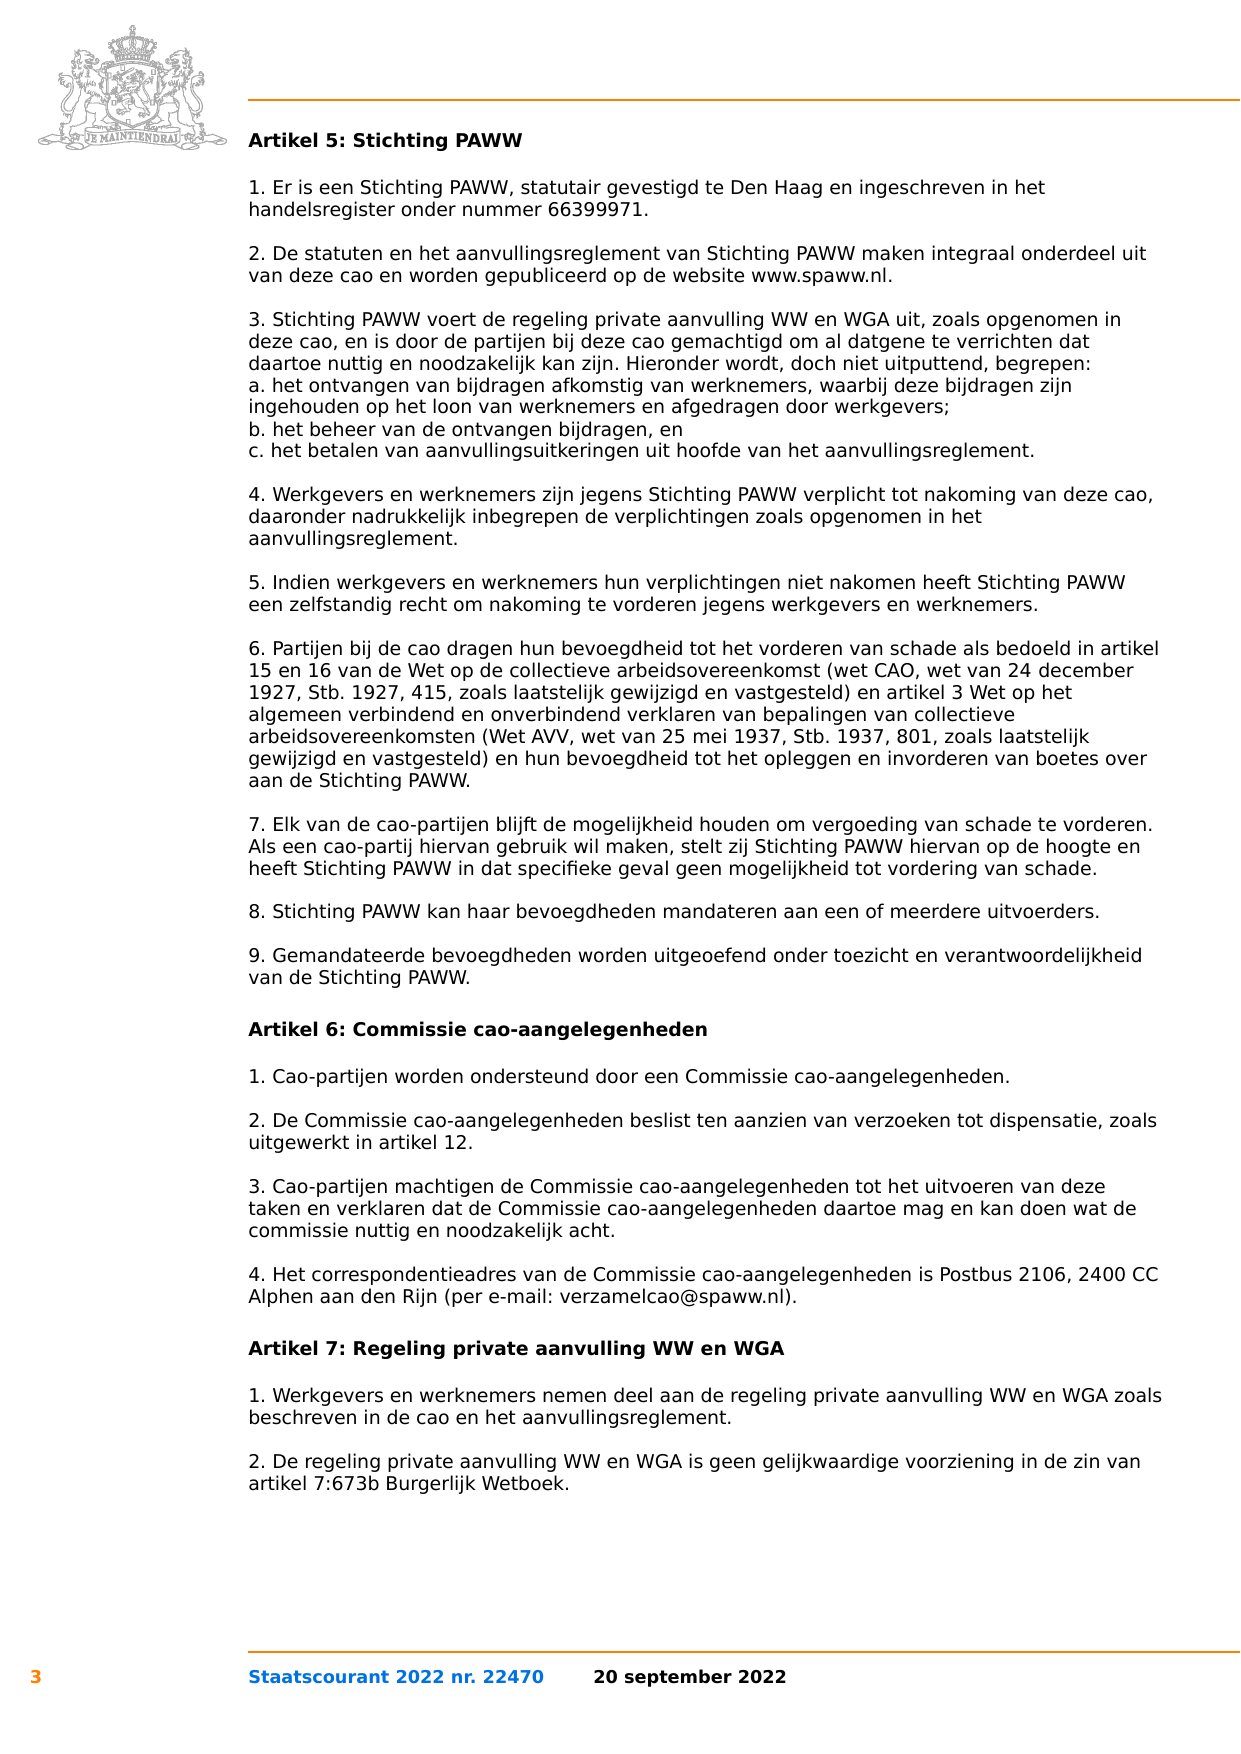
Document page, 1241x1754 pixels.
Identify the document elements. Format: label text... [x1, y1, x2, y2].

text 9. Gemandateerde bevoegdheden worden uitgeoefend onder toezicht en verantwoordelijkheid van de Stichting PAWW. [248, 945, 1163, 989]
text 3. Cao-partijen machtigen de Commissie cao-aangelegenheden tot het uitvoeren van deze taken en verklaren dat de Commissie cao-aangelegenheden daartoe mag en kan doen wat de commissie nuttig en noodzakelijk acht. [248, 1176, 1163, 1242]
text 6. Partijen bij de cao dragen hun bevoegdheid tot het vorderen van schade als bedoeld in artikel 15 en 16 van de Wet op de collectieve arbeidsovereenkomst (wet CAO, wet van 24 december 1927, Stb. 1927, 415, zoals laatstelijk gewijzigd en vastgesteld) en artikel 3 Wet op het algemeen verbindend en onverbindend verklaren van bepalingen van collectieve arbeidsovereenkomsten (Wet AVV, wet van 25 mei 1937, Stb. 1937, 801, zoals laatstelijk gewijzigd en vastgesteld) en hun bevoegdheid tot het opleggen en invorderen van boetes over aan de Stichting PAWW. [248, 638, 1163, 792]
text c. het betalen van aanvullingsuitkeringen uit hoofde van het aanvullingsreglement. [248, 440, 1163, 462]
subtitle Artikel 6: Commissie cao-aangelegenheden [248, 1019, 1163, 1041]
text 1. Cao-partijen worden ondersteund door een Commissie cao-aangelegenheden. [248, 1066, 1163, 1088]
text 4. Werkgevers en werknemers zijn jegens Stichting PAWW verplicht tot nakoming van deze cao, daaronder nadrukkelijk inbegrepen de verplichtingen zoals opgenomen in het aanvullingsreglement. [248, 484, 1163, 550]
text a. het ontvangen van bijdragen afkomstig van werknemers, waarbij deze bijdragen zijn ingehouden op het loon van werknemers en afgedragen door werkgevers; [248, 374, 1163, 418]
text 2. De statuten en het aanvullingsreglement van Stichting PAWW maken integraal onderdeel uit van deze cao en worden gepubliceerd op de website www.spaww.nl. [248, 243, 1163, 287]
text 5. Indien werkgevers en werknemers hun verplichtingen niet nakomen heeft Stichting PAWW een zelfstandig recht om nakoming te vorderen jegens werkgevers en werknemers. [248, 572, 1163, 616]
subtitle Artikel 5: Stichting PAWW [248, 130, 1163, 152]
picture [38, 25, 227, 150]
text 4. Het correspondentieadres van de Commissie cao-aangelegenheden is Postbus 2106, 2400 CC Alphen aan den Rijn (per e-mail: verzamelcao@spaww.nl). [248, 1264, 1163, 1308]
text 2. De regeling private aanvulling WW en WGA is geen gelijkwaardige voorziening in de zin van artikel 7:673b Burgerlijk Wetboek. [248, 1451, 1163, 1494]
text 2. De Commissie cao-aangelegenheden beslist ten aanzien van verzoeken tot dispensatie, zoals uitgewerkt in artikel 12. [248, 1110, 1163, 1154]
text 7. Elk van de cao-partijen blijft de mogelijkheid houden om vergoeding van schade te vorderen. Als een cao-partij hiervan gebruik wil maken, stelt zij Stichting PAWW hiervan op de hoogte en heeft Stichting PAWW in dat specifieke geval geen mogelijkheid tot vordering van schade. [248, 814, 1163, 879]
text 1. Werkgevers en werknemers nemen deel aan de regeling private aanvulling WW en WGA zoals beschreven in de cao en het aanvullingsreglement. [248, 1385, 1163, 1429]
text 3. Stichting PAWW voert de regeling private aanvulling WW en WGA uit, zoals opgenomen in deze cao, en is door de partijen bij deze cao gemachtigd om al datgene te verrichten dat daartoe nuttig en noodzakelijk kan zijn. Hieronder wordt, doch niet uitputtend, begrepen: [248, 308, 1163, 374]
text 8. Stichting PAWW kan haar bevoegdheden mandateren aan een of meerdere uitvoerders. [248, 901, 1163, 923]
text b. het beheer van de ontvangen bijdragen, en [248, 418, 1163, 440]
subtitle Artikel 7: Regeling private aanvulling WW en WGA [248, 1338, 1163, 1360]
text 1. Er is een Stichting PAWW, statutair gevestigd te Den Haag en ingeschreven in het handelsregister onder nummer 66399971. [248, 177, 1163, 221]
